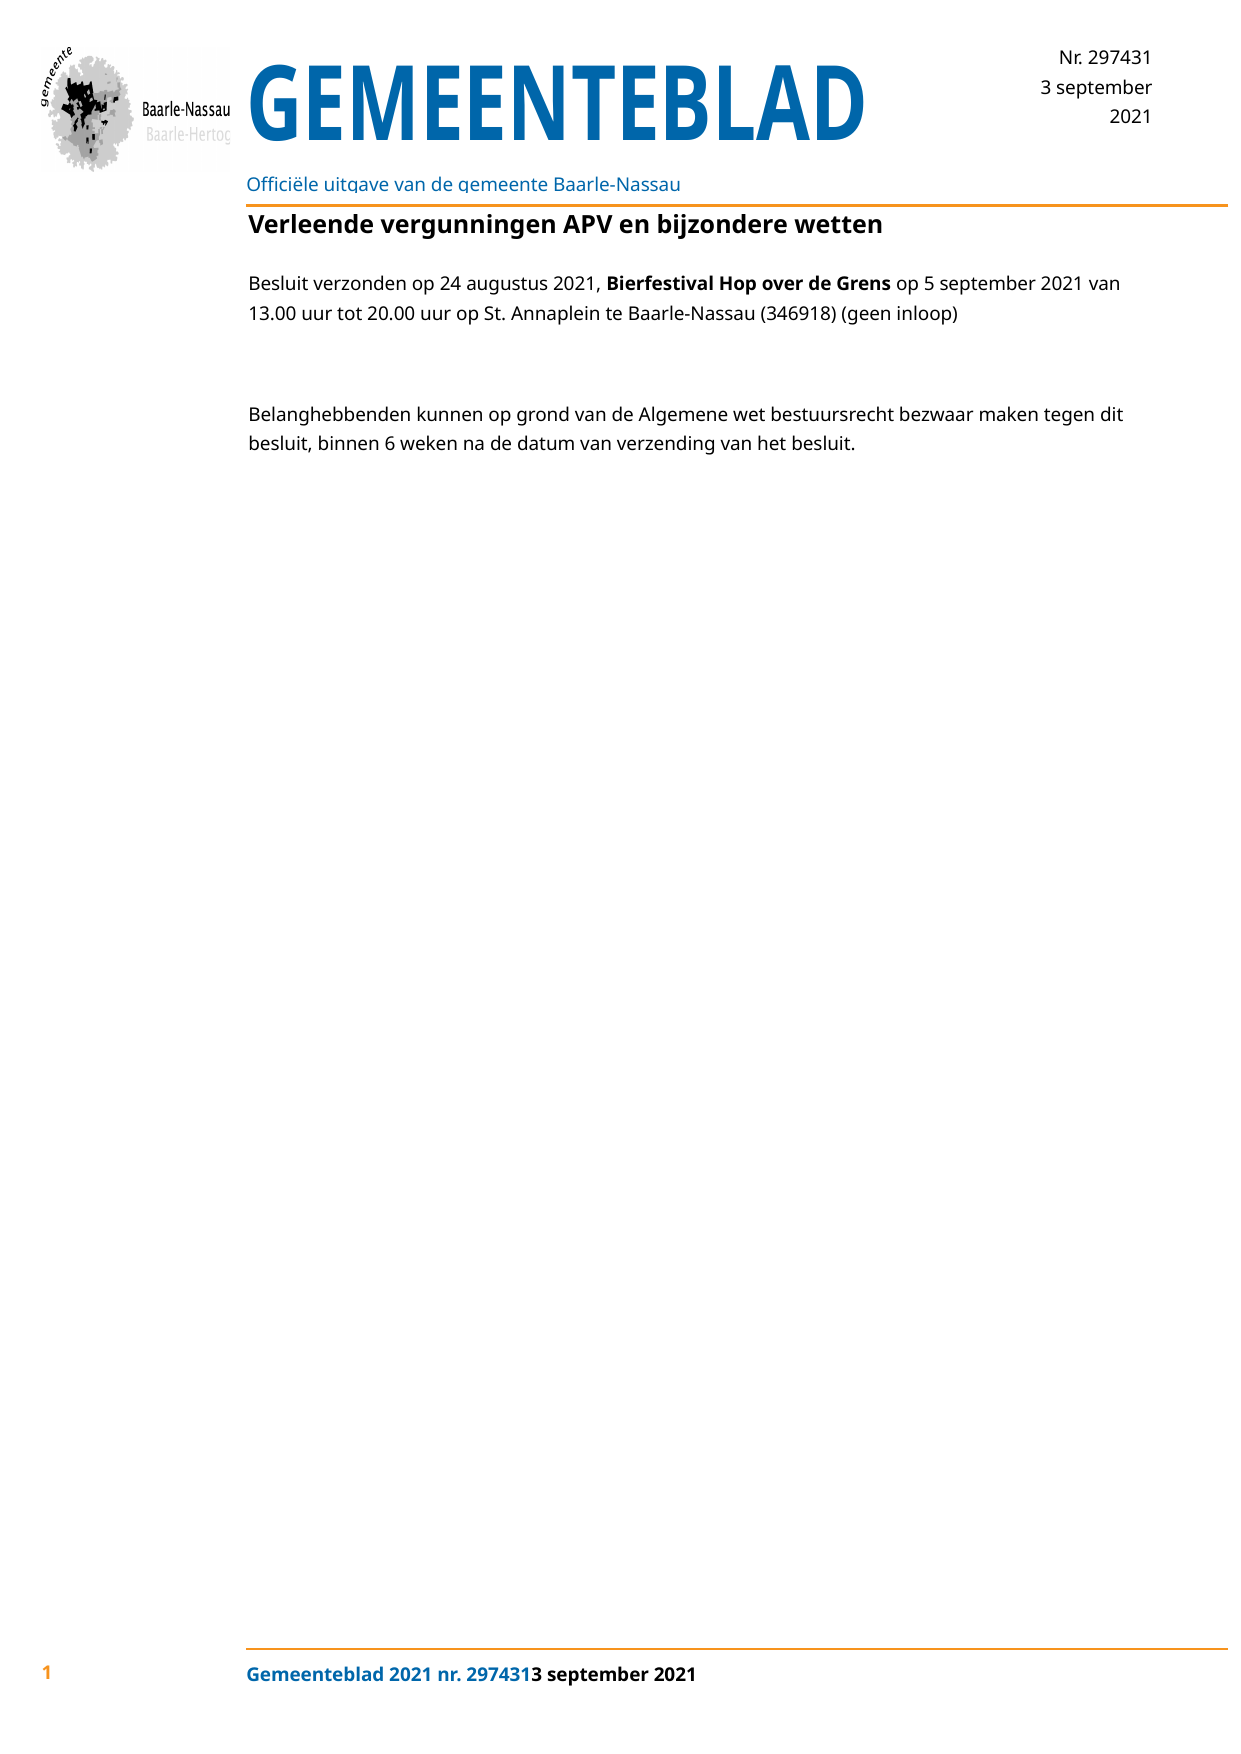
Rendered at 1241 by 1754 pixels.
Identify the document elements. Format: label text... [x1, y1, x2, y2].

picture [41, 47, 231, 172]
text Verleende vergunningen APV en bijzondere wetten [248, 207, 1152, 241]
text Belanghebbenden kunnen op grond van de Algemene wet bestuursrecht bezwaar maken tegen dit besluit, binnen 6 weken na de datum van verzending van het besluit. [248, 401, 1152, 456]
text Besluit verzonden op 24 augustus 2021, Bierfestival Hop over de Grens op 5 september 2021 van 13.00 uur tot 20.00 uur op St. Annaplein te Baarle-Nassau (346918) (geen inloop) [248, 270, 1152, 326]
